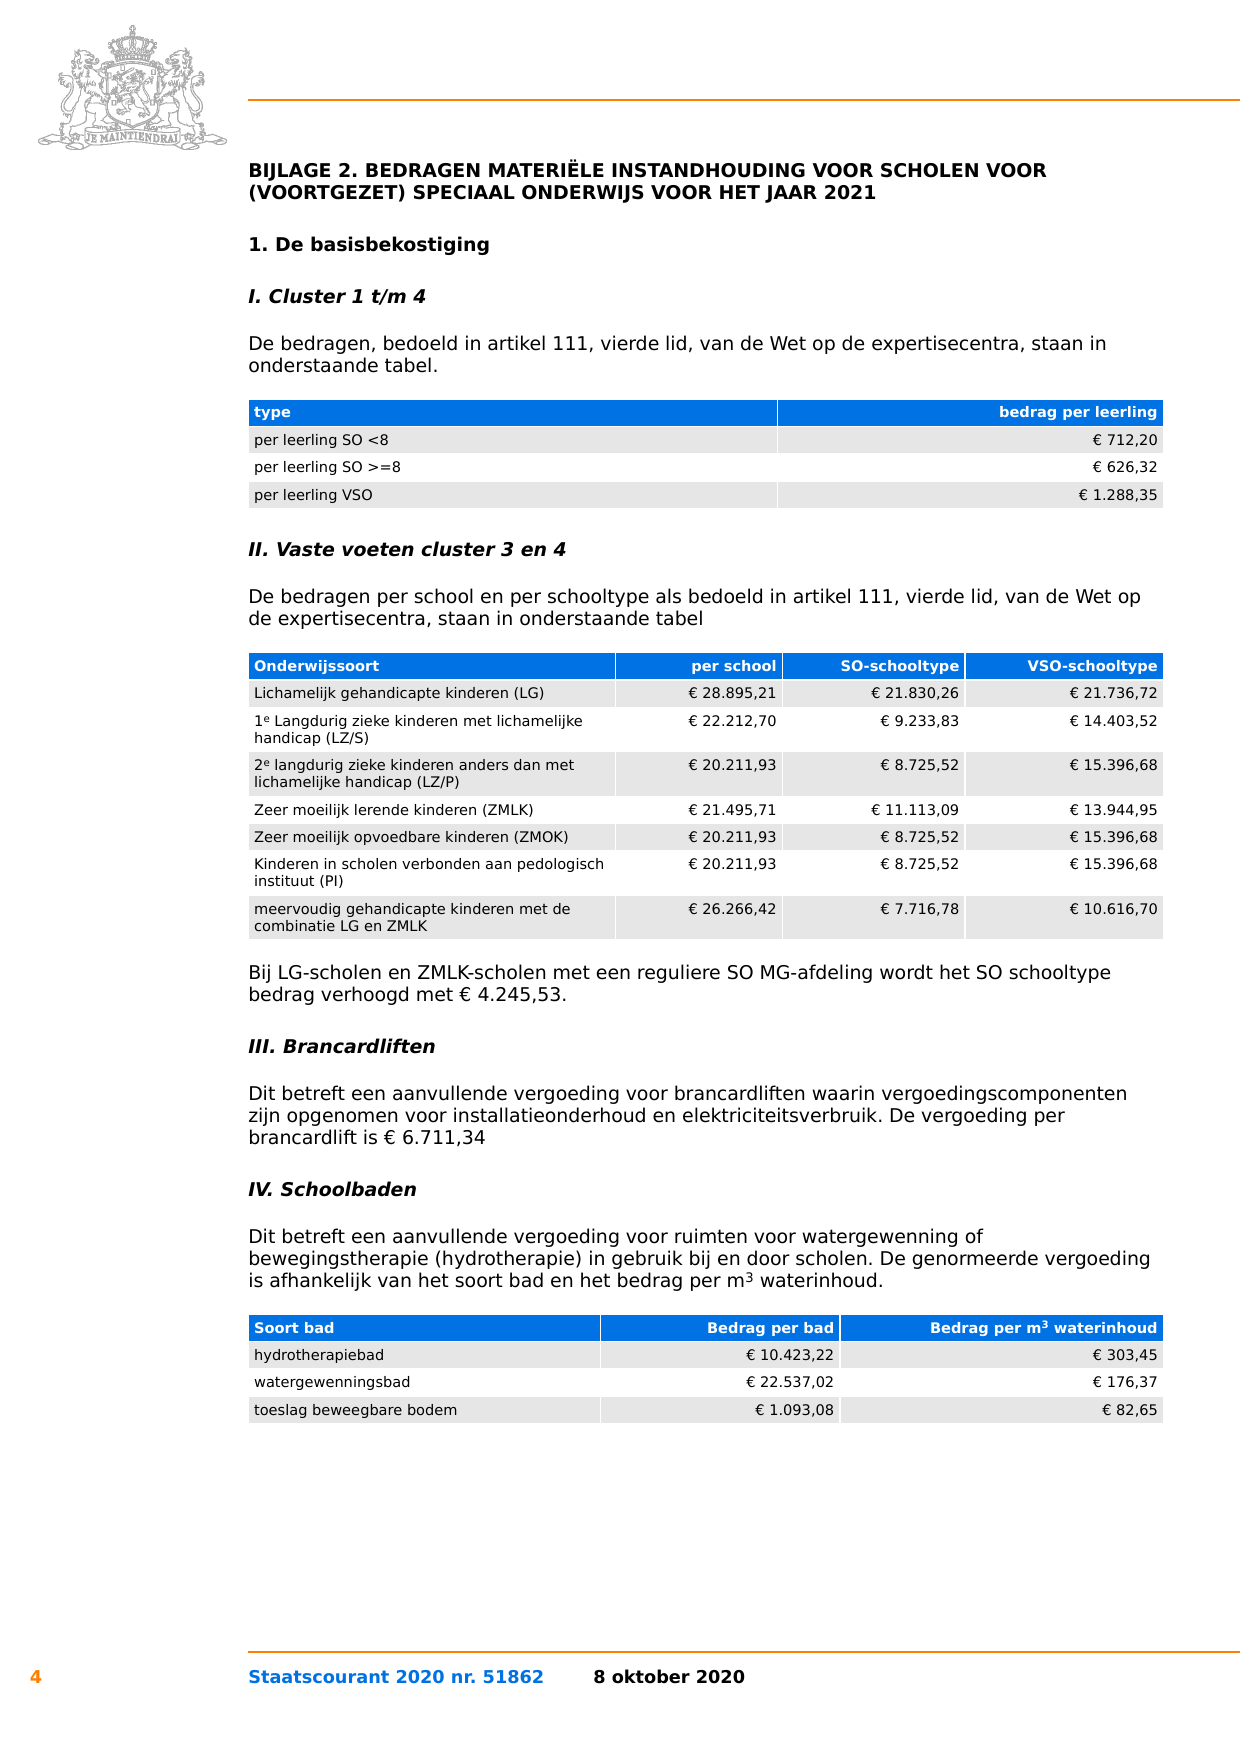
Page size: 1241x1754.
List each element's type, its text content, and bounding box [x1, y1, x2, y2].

table_cell € 1.288,35 [778, 482, 1163, 508]
table_cell 1e Langdurig zieke kinderen met lichamelijke handicap (LZ/S) [249, 708, 615, 751]
table_cell hydrotherapiebad [249, 1342, 600, 1368]
table_cell € 14.403,52 [966, 708, 1163, 751]
table_cell € 176,37 [841, 1370, 1163, 1396]
table_cell € 22.537,02 [601, 1370, 839, 1396]
subtitle II. Vaste voeten cluster 3 en 4 [248, 539, 1163, 561]
table_cell € 11.113,09 [783, 797, 964, 823]
table_header bedrag per leerling [778, 400, 1163, 426]
table_cell Lichamelijk gehandicapte kinderen (LG) [249, 681, 615, 707]
table_cell Zeer moeilijk opvoedbare kinderen (ZMOK) [249, 824, 615, 850]
table_cell per leerling VSO [249, 482, 777, 508]
table_cell € 7.716,78 [783, 896, 964, 939]
table_cell € 20.211,93 [616, 752, 782, 796]
text De bedragen per school en per schooltype als bedoeld in artikel 111, vierde lid, van de Wet op de expertisecentra, staan in onderstaande tabel [248, 586, 1163, 630]
table_cell 2e langdurig zieke kinderen anders dan met lichamelijke handicap (LZ/P) [249, 752, 615, 796]
table_cell € 20.211,93 [616, 824, 782, 850]
table_cell € 21.736,72 [966, 681, 1163, 707]
text De bedragen, bedoeld in artikel 111, vierde lid, van de Wet op de expertisecentra, staan in onderstaande tabel. [248, 333, 1163, 377]
table_cell € 10.423,22 [601, 1342, 839, 1368]
text Dit betreft een aanvullende vergoeding voor ruimten voor watergewenning of bewegingstherapie (hydrotherapie) in gebruik bij en door scholen. De genormeerde vergoeding is afhankelijk van het soort bad en het bedrag per m3 waterinhoud. [248, 1226, 1163, 1292]
table_cell € 82,65 [841, 1397, 1163, 1423]
table_cell per leerling SO >=8 [249, 455, 777, 481]
table_cell Zeer moeilijk lerende kinderen (ZMLK) [249, 797, 615, 823]
subtitle III. Brancardliften [248, 1036, 1163, 1058]
table_cell € 21.495,71 [616, 797, 782, 823]
table_cell € 303,45 [841, 1342, 1163, 1368]
table_cell € 28.895,21 [616, 681, 782, 707]
table_header per school [616, 653, 782, 679]
table_header VSO-schooltype [966, 653, 1163, 679]
table_cell € 712,20 [778, 427, 1163, 453]
table_cell € 21.830,26 [783, 681, 964, 707]
table_cell € 9.233,83 [783, 708, 964, 751]
table_cell € 1.093,08 [601, 1397, 839, 1423]
table_cell € 13.944,95 [966, 797, 1163, 823]
text Bij LG-scholen en ZMLK-scholen met een reguliere SO MG-afdeling wordt het SO schooltype bedrag verhoogd met € 4.245,53. [248, 962, 1163, 1006]
subtitle BIJLAGE 2. BEDRAGEN MATERIËLE INSTANDHOUDING VOOR SCHOLEN VOOR (VOORTGEZET) SPECIAAL ONDERWIJS VOOR HET JAAR 2021 [248, 160, 1163, 204]
table_cell € 26.266,42 [616, 896, 782, 939]
table_header Bedrag per bad [601, 1315, 839, 1341]
table_header Onderwijssoort [249, 653, 615, 679]
table_cell € 8.725,52 [783, 752, 964, 796]
subtitle I. Cluster 1 t/m 4 [248, 286, 1163, 308]
table_cell € 626,32 [778, 455, 1163, 481]
table_cell € 8.725,52 [783, 824, 964, 850]
table_cell watergewenningsbad [249, 1370, 600, 1396]
table_cell per leerling SO <8 [249, 427, 777, 453]
table_cell € 20.211,93 [616, 851, 782, 895]
table_cell Kinderen in scholen verbonden aan pedologisch instituut (PI) [249, 851, 615, 895]
table_cell € 10.616,70 [966, 896, 1163, 939]
table_header Soort bad [249, 1315, 600, 1341]
table_header Bedrag per m3 waterinhoud [841, 1315, 1163, 1341]
table_cell € 15.396,68 [966, 851, 1163, 895]
picture [38, 25, 227, 150]
table_cell € 15.396,68 [966, 824, 1163, 850]
table_cell € 15.396,68 [966, 752, 1163, 796]
table_header type [249, 400, 777, 426]
subtitle IV. Schoolbaden [248, 1179, 1163, 1201]
table_cell € 22.212,70 [616, 708, 782, 751]
table_cell € 8.725,52 [783, 851, 964, 895]
table_header SO-schooltype [783, 653, 964, 679]
table_cell meervoudig gehandicapte kinderen met de combinatie LG en ZMLK [249, 896, 615, 939]
subtitle 1. De basisbekostiging [248, 234, 1163, 256]
table_cell toeslag beweegbare bodem [249, 1397, 600, 1423]
text Dit betreft een aanvullende vergoeding voor brancardliften waarin vergoedingscomponenten zijn opgenomen voor installatieonderhoud en elektriciteitsverbruik. De vergoeding per brancardlift is € 6.711,34 [248, 1083, 1163, 1149]
